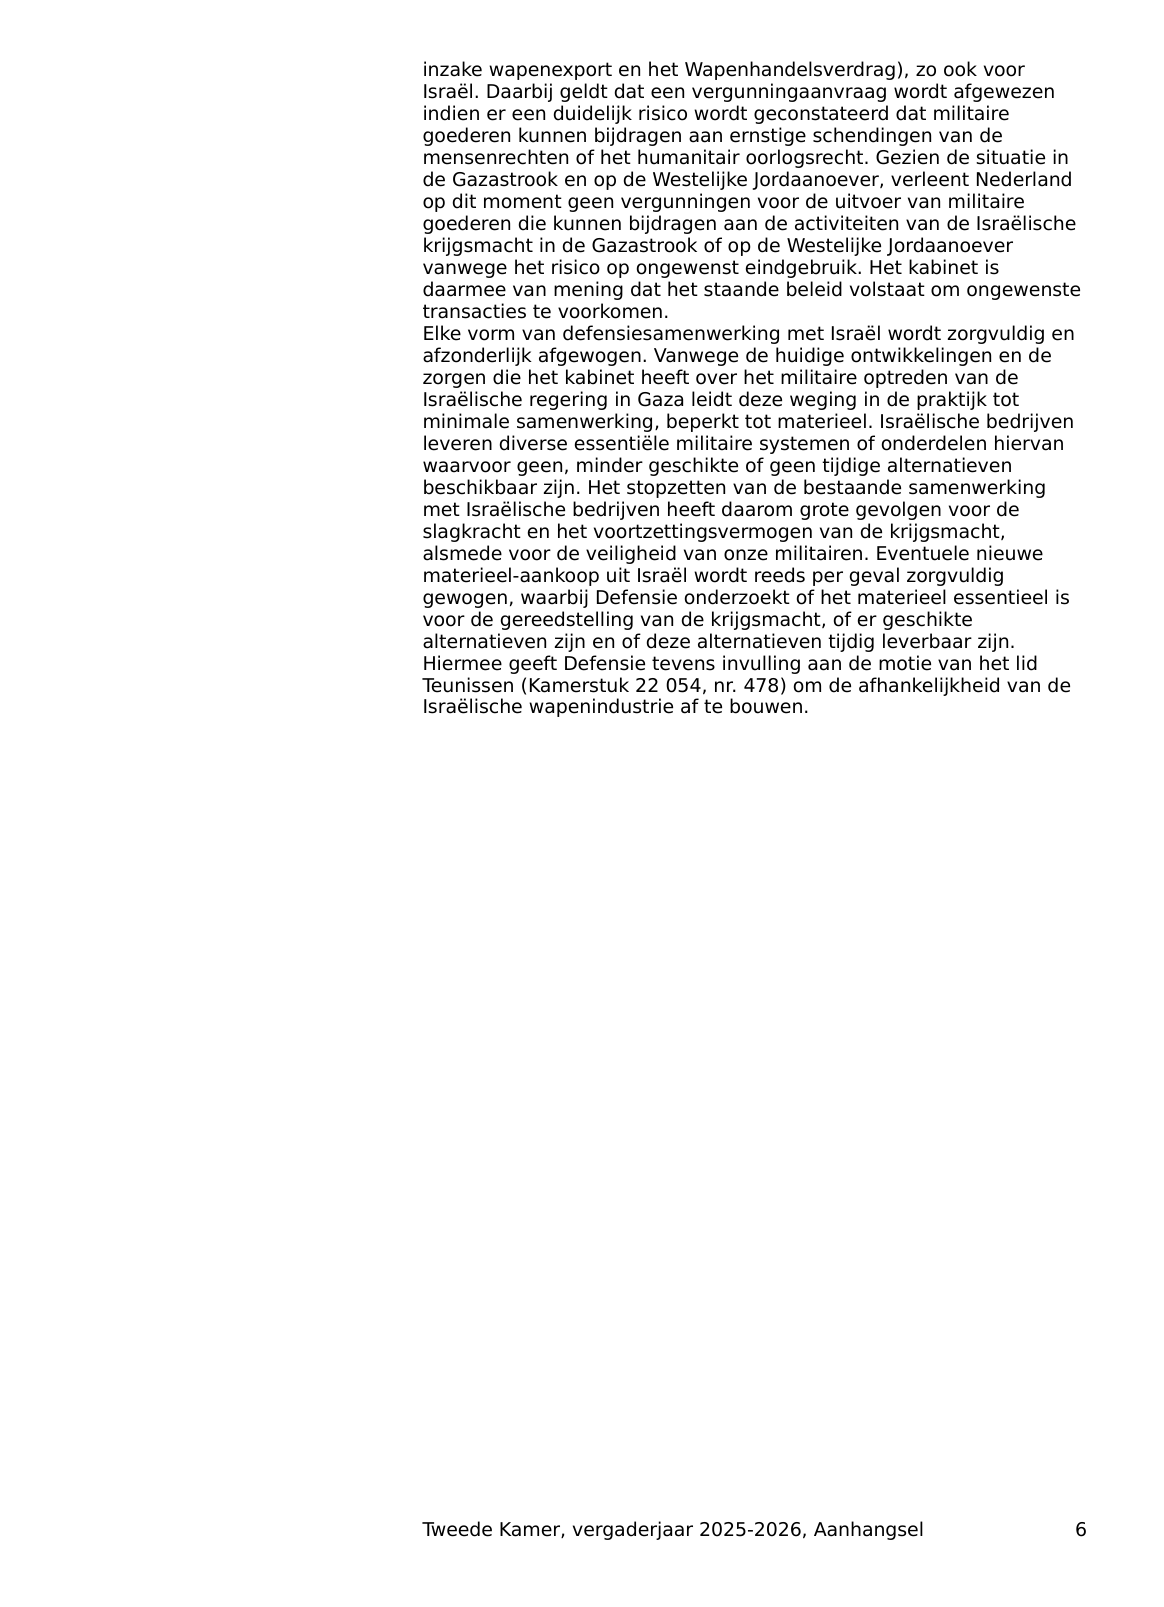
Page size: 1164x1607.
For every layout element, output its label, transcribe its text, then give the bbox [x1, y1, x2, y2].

text Elke vorm van defensiesamenwerking met Israël wordt zorgvuldig en afzonderlijk afgewogen. Vanwege de huidige ontwikkelingen en de zorgen die het kabinet heeft over het militaire optreden van de Israëlische regering in Gaza leidt deze weging in de praktijk tot minimale samenwerking, beperkt tot materieel. Israëlische bedrijven leveren diverse essentiële militaire systemen of onderdelen hiervan waarvoor geen, minder geschikte of geen tijdige alternatieven beschikbaar zijn. Het stopzetten van de bestaande samenwerking met Israëlische bedrijven heeft daarom grote gevolgen voor de slagkracht en het voortzettingsvermogen van de krijgsmacht, alsmede voor de veiligheid van onze militairen. Eventuele nieuwe materieel-aankoop uit Israël wordt reeds per geval zorgvuldig gewogen, waarbij Defensie onderzoekt of het materieel essentieel is voor de gereedstelling van de krijgsmacht, of er geschikte alternatieven zijn en of deze alternatieven tijdig leverbaar zijn. Hiermee geeft Defensie tevens invulling aan de motie van het lid Teunissen (Kamerstuk 22 054, nr. 478) om de afhankelijkheid van de Israëlische wapenindustrie af te bouwen. [422, 323, 1087, 718]
text inzake wapenexport en het Wapenhandelsverdrag), zo ook voor Israël. Daarbij geldt dat een vergunningaanvraag wordt afgewezen indien er een duidelijk risico wordt geconstateerd dat militaire goederen kunnen bijdragen aan ernstige schendingen van de mensenrechten of het humanitair oorlogsrecht. Gezien de situatie in de Gazastrook en op de Westelijke Jordaanoever, verleent Nederland op dit moment geen vergunningen voor de uitvoer van militaire goederen die kunnen bijdragen aan de activiteiten van de Israëlische krijgsmacht in de Gazastrook of op de Westelijke Jordaanoever vanwege het risico op ongewenst eindgebruik. Het kabinet is daarmee van mening dat het staande beleid volstaat om ongewenste transacties te voorkomen. [422, 59, 1087, 323]
